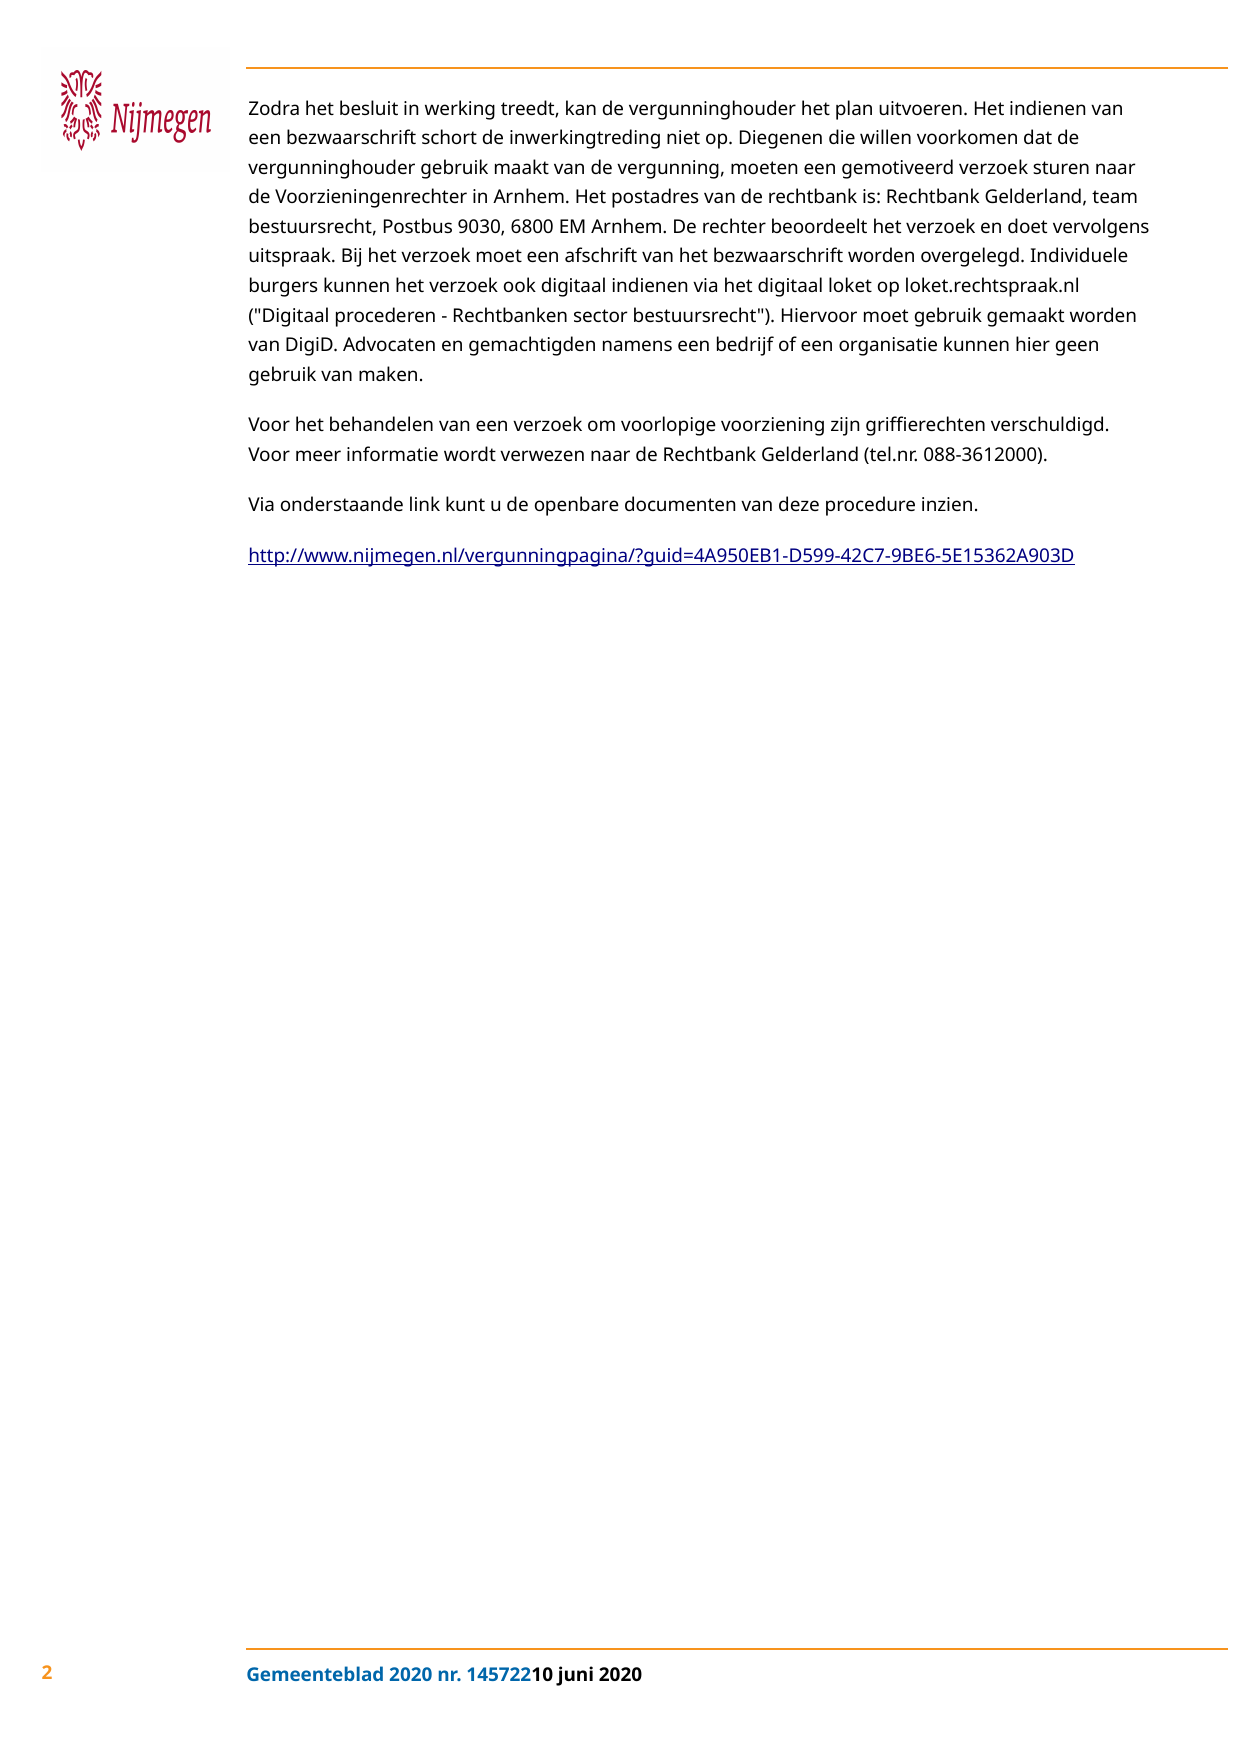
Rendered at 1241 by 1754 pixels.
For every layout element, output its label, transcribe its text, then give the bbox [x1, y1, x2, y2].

text Via onderstaande link kunt u de openbare documenten van deze procedure inzien. [248, 491, 1152, 517]
text Zodra het besluit in werking treedt, kan de vergunninghouder het plan uitvoeren. Het indienen van een bezwaarschrift schort de inwerkingtreding niet op. Diegenen die willen voorkomen dat de vergunninghouder gebruik maakt van de vergunning, moeten een gemotiveerd verzoek sturen naar de Voorzieningenrechter in Arnhem. Het postadres van de rechtbank is: Rechtbank Gelderland, team bestuursrecht, Postbus 9030, 6800 EM Arnhem. De rechter beoordeelt het verzoek en doet vervolgens uitspraak. Bij het verzoek moet een afschrift van het bezwaarschrift worden overgelegd. Individuele burgers kunnen het verzoek ook digitaal indienen via het digitaal loket op loket.rechtspraak.nl ("Digitaal procederen - Rechtbanken sector bestuursrecht"). Hiervoor moet gebruik gemaakt worden van DigiD. Advocaten en gemachtigden namens een bedrijf of een organisatie kunnen hier geen gebruik van maken. [248, 95, 1152, 387]
picture [41, 47, 231, 172]
text http://www.nijmegen.nl/vergunningpagina/?guid=4A950EB1-D599-42C7-9BE6-5E15362A903D [248, 542, 1152, 568]
text Voor het behandelen van een verzoek om voorlopige voorziening zijn griffierechten verschuldigd. Voor meer informatie wordt verwezen naar de Rechtbank Gelderland (tel.nr. 088-3612000). [248, 411, 1152, 467]
